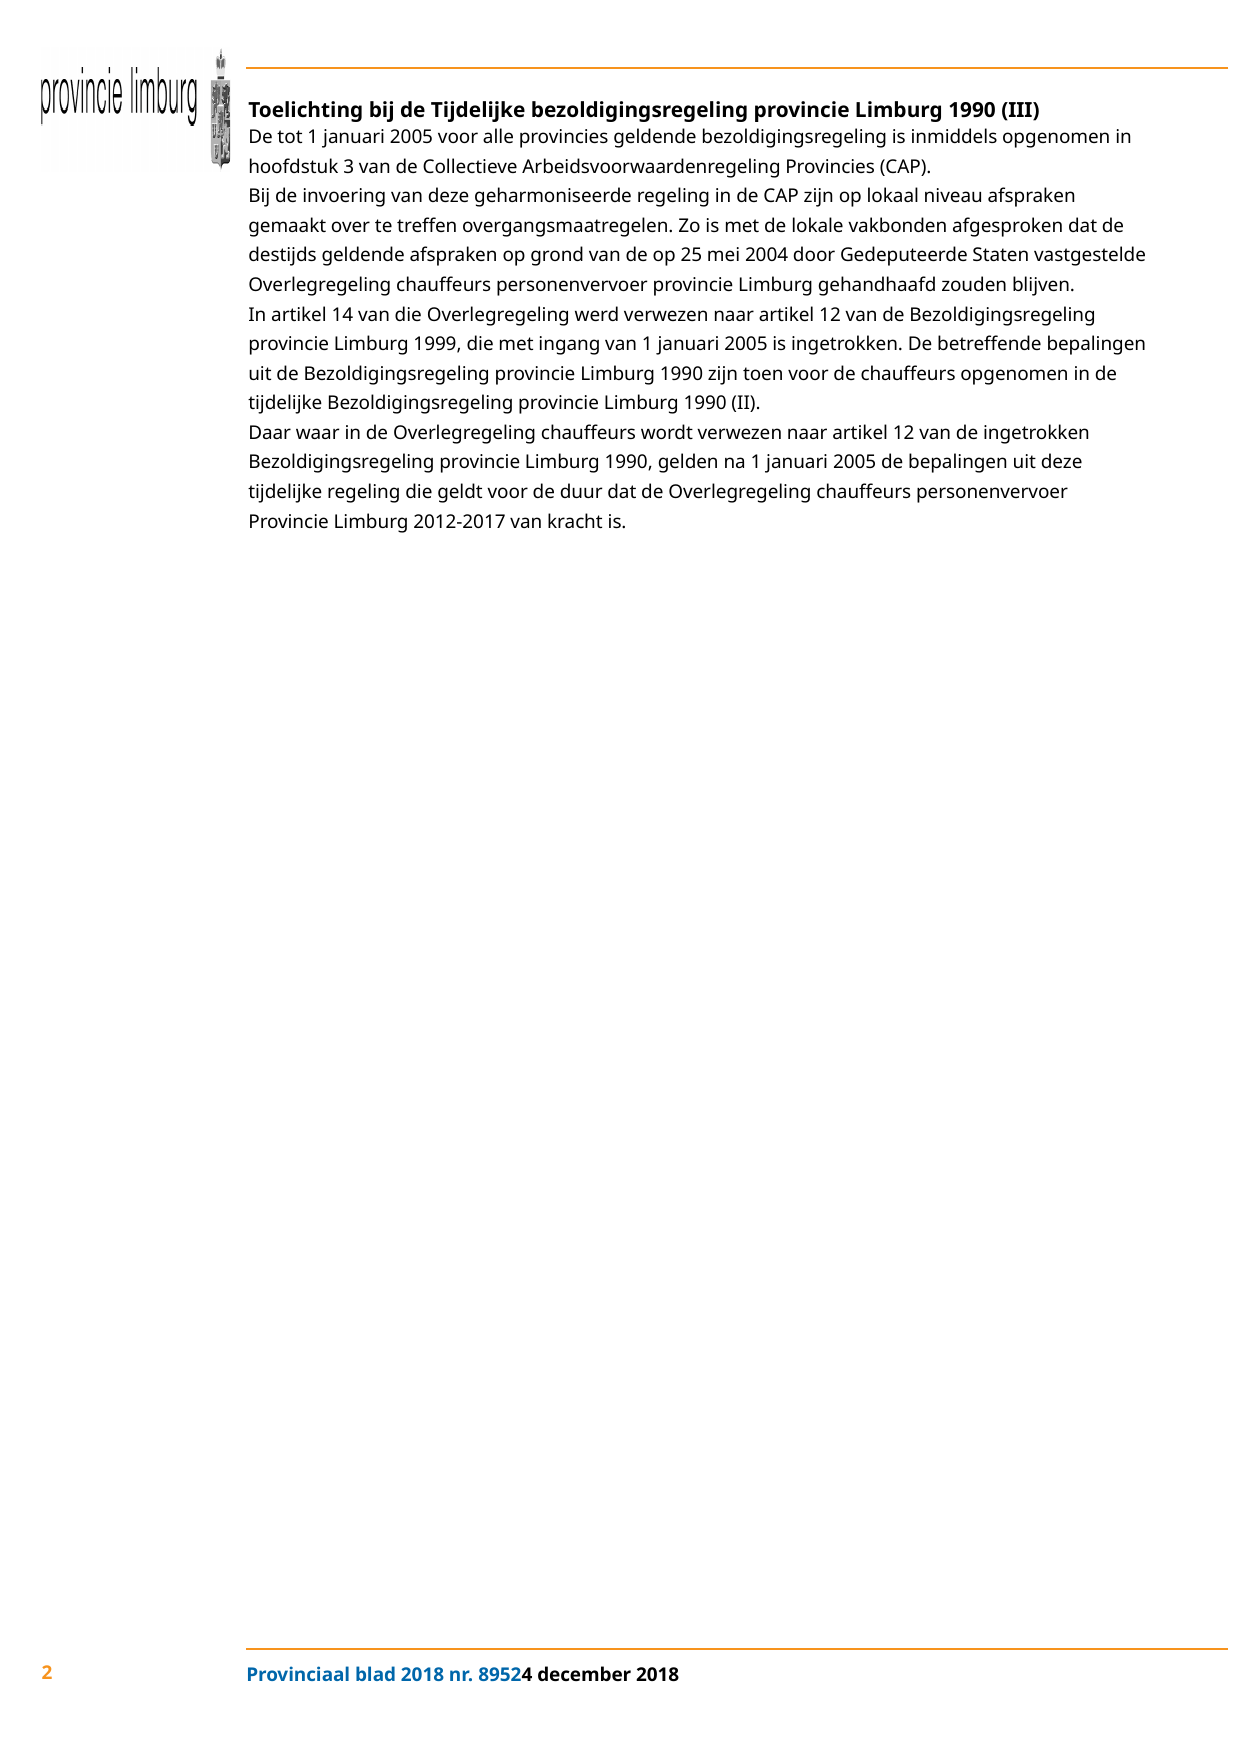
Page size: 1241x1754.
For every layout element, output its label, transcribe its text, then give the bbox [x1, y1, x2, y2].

text Daar waar in de Overlegregeling chauffeurs wordt verwezen naar artikel 12 van de ingetrokken Bezoldigingsregeling provincie Limburg 1990, gelden na 1 januari 2005 de bepalingen uit deze tijdelijke regeling die geldt voor de duur dat de Overlegregeling chauffeurs personenvervoer Provincie Limburg 2012-2017 van kracht is. [248, 419, 1152, 534]
picture [41, 47, 231, 172]
text Toelichting bij de Tijdelijke bezoldigingsregeling provincie Limburg 1990 (III) [248, 95, 1152, 123]
text De tot 1 januari 2005 voor alle provincies geldende bezoldigingsregeling is inmiddels opgenomen in hoofdstuk 3 van de Collectieve Arbeidsvoorwaardenregeling Provincies (CAP). [248, 123, 1152, 179]
text In artikel 14 van die Overlegregeling werd verwezen naar artikel 12 van de Bezoldigingsregeling provincie Limburg 1999, die met ingang van 1 januari 2005 is ingetrokken. De betreffende bepalingen uit de Bezoldigingsregeling provincie Limburg 1990 zijn toen voor de chauffeurs opgenomen in de tijdelijke Bezoldigingsregeling provincie Limburg 1990 (II). [248, 301, 1152, 415]
text Bij de invoering van deze geharmoniseerde regeling in de CAP zijn op lokaal niveau afspraken gemaakt over te treffen overgangsmaatregelen. Zo is met de lokale vakbonden afgesproken dat de destijds geldende afspraken op grond van de op 25 mei 2004 door Gedeputeerde Staten vastgestelde Overlegregeling chauffeurs personenvervoer provincie Limburg gehandhaafd zouden blijven. [248, 182, 1152, 297]
